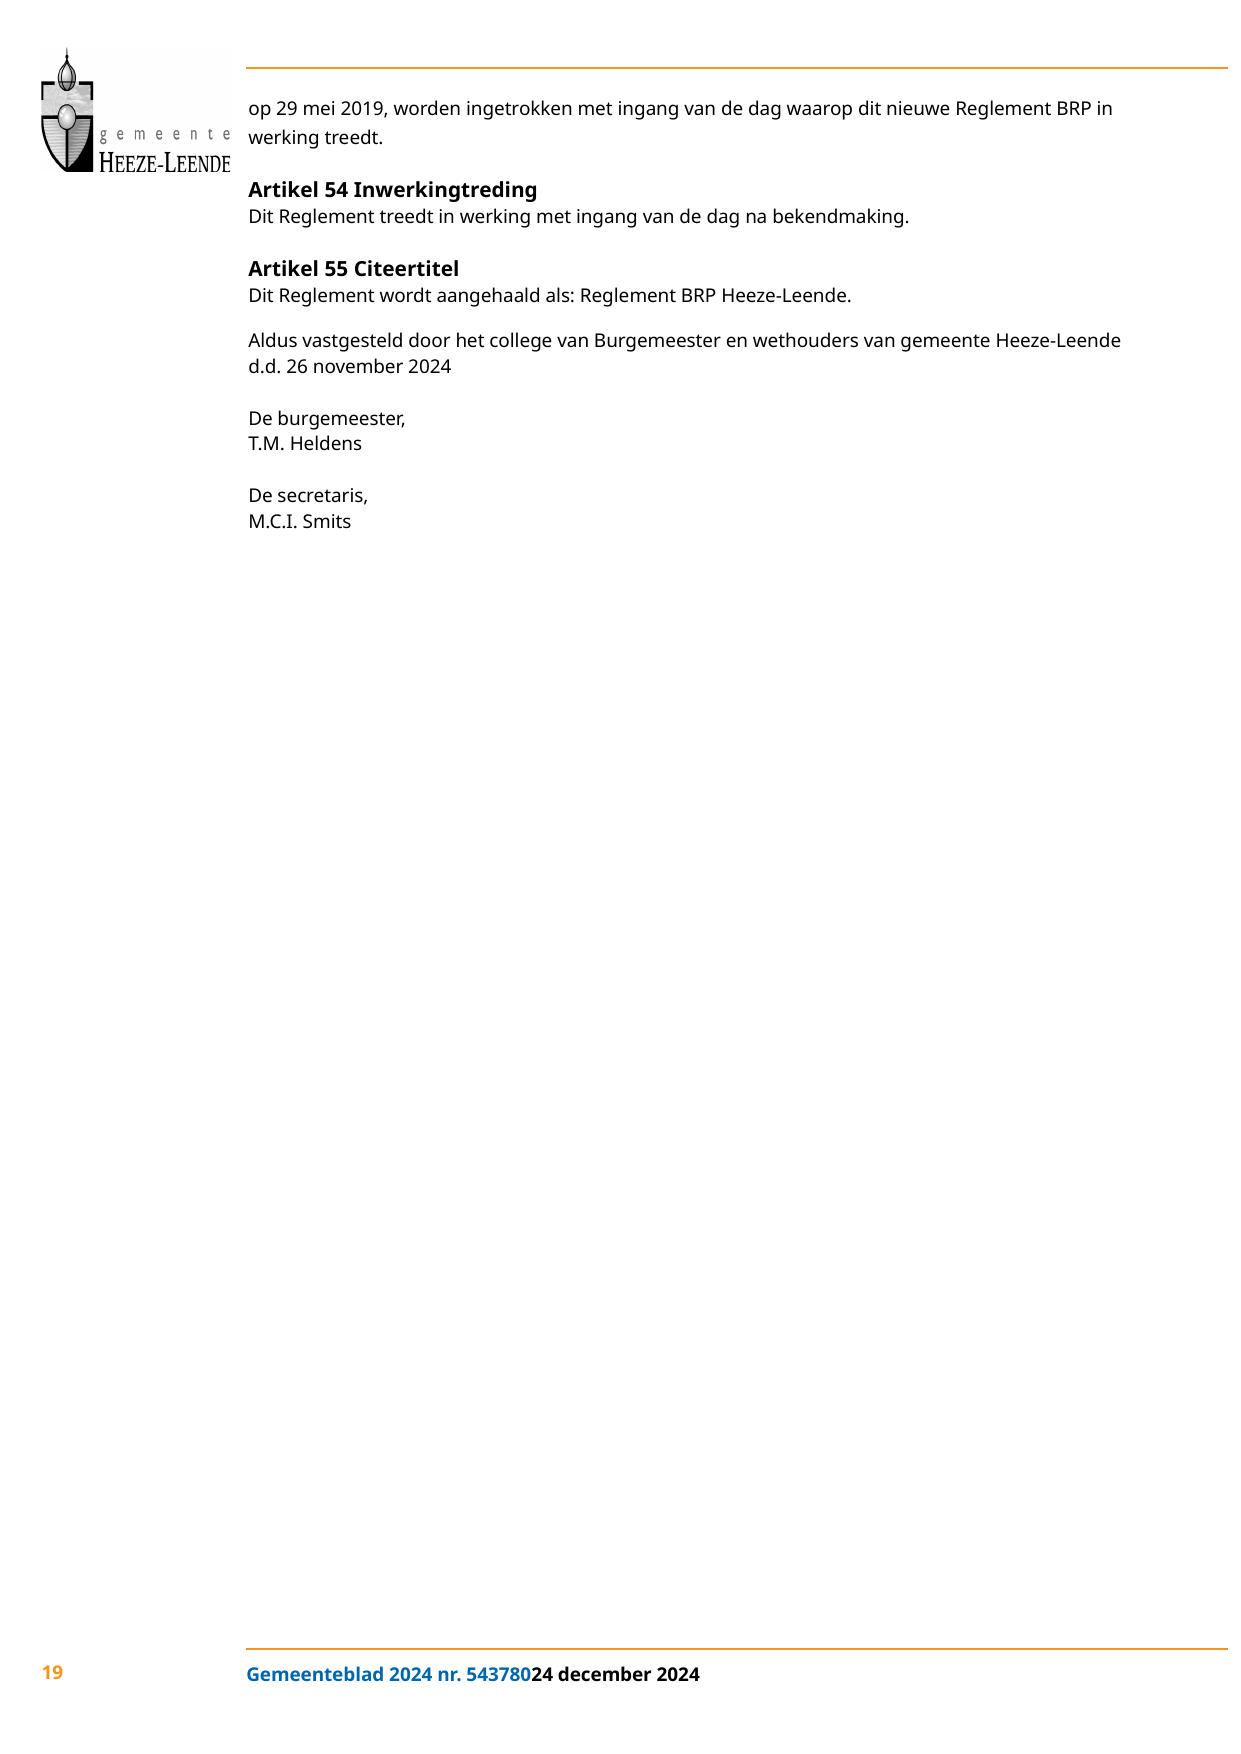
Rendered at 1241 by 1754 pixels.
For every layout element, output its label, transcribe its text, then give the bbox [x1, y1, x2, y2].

text M.C.I. Smits [248, 508, 1152, 533]
picture [41, 47, 231, 172]
text Artikel 55 Citeertitel [248, 254, 1152, 282]
text Artikel 54 Inwerkingtreding [248, 175, 1152, 203]
text De secretaris, [248, 482, 1152, 508]
text T.M. Heldens [248, 431, 1152, 456]
text Dit Reglement wordt aangehaald als: Reglement BRP Heeze-Leende. [248, 282, 1152, 308]
text Aldus vastgesteld door het college van Burgemeester en wethouders van gemeente Heeze-Leende d.d. 26 november 2024 [248, 328, 1152, 379]
text op 29 mei 2019, worden ingetrokken met ingang van de dag waarop dit nieuwe Reglement BRP in werking treedt. [248, 95, 1152, 150]
text De burgemeester, [248, 405, 1152, 431]
text Dit Reglement treedt in werking met ingang van de dag na bekendmaking. [248, 203, 1152, 229]
